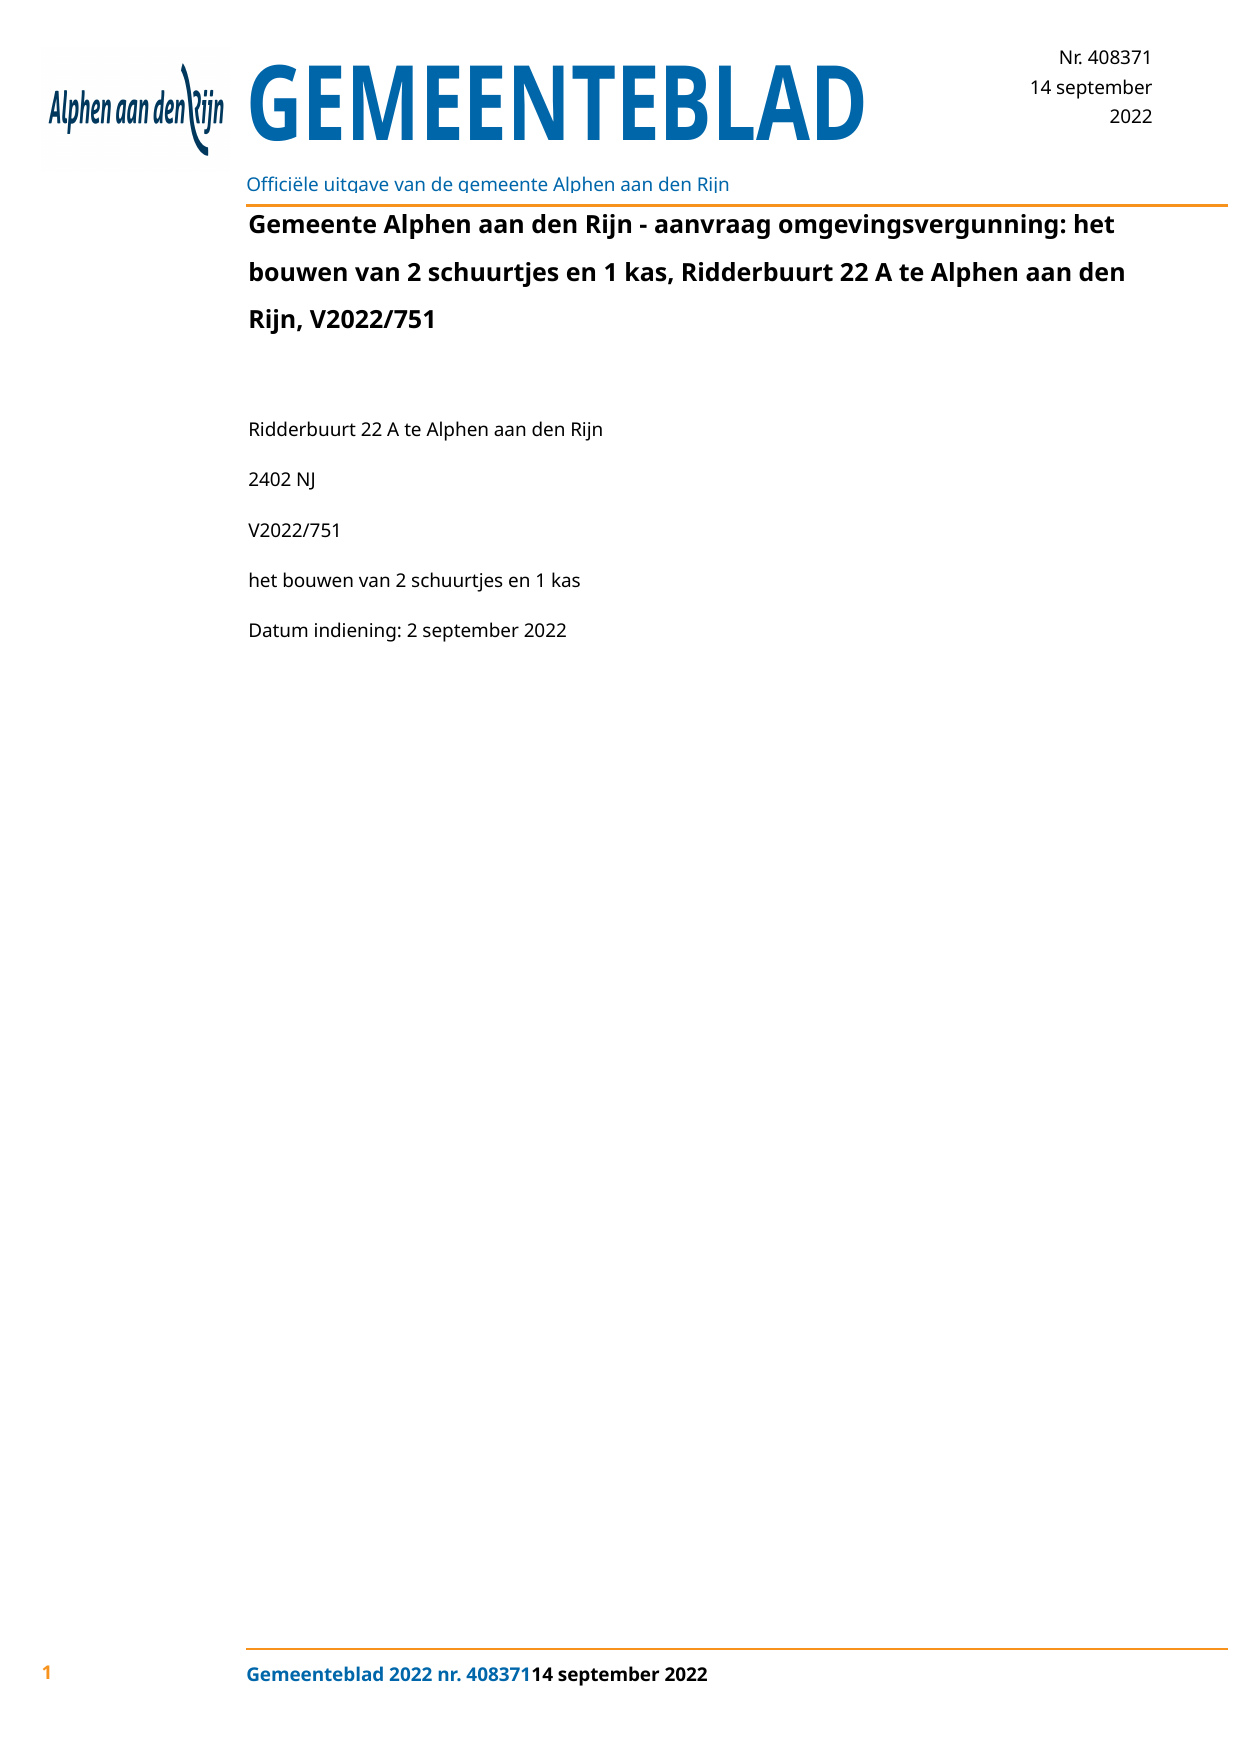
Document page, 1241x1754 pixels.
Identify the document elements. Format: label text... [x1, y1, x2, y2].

text Gemeente Alphen aan den Rijn - aanvraag omgevingsvergunning: het bouwen van 2 schuurtjes en 1 kas, Ridderbuurt 22 A te Alphen aan den Rijn, V2022/751 [248, 207, 1152, 336]
picture [41, 47, 231, 172]
text 2402 NJ [248, 466, 1152, 492]
text het bouwen van 2 schuurtjes en 1 kas [248, 567, 1152, 593]
text V2022/751 [248, 517, 1152, 542]
text Datum indiening: 2 september 2022 [248, 618, 1152, 643]
text Ridderbuurt 22 A te Alphen aan den Rijn [248, 416, 1152, 442]
